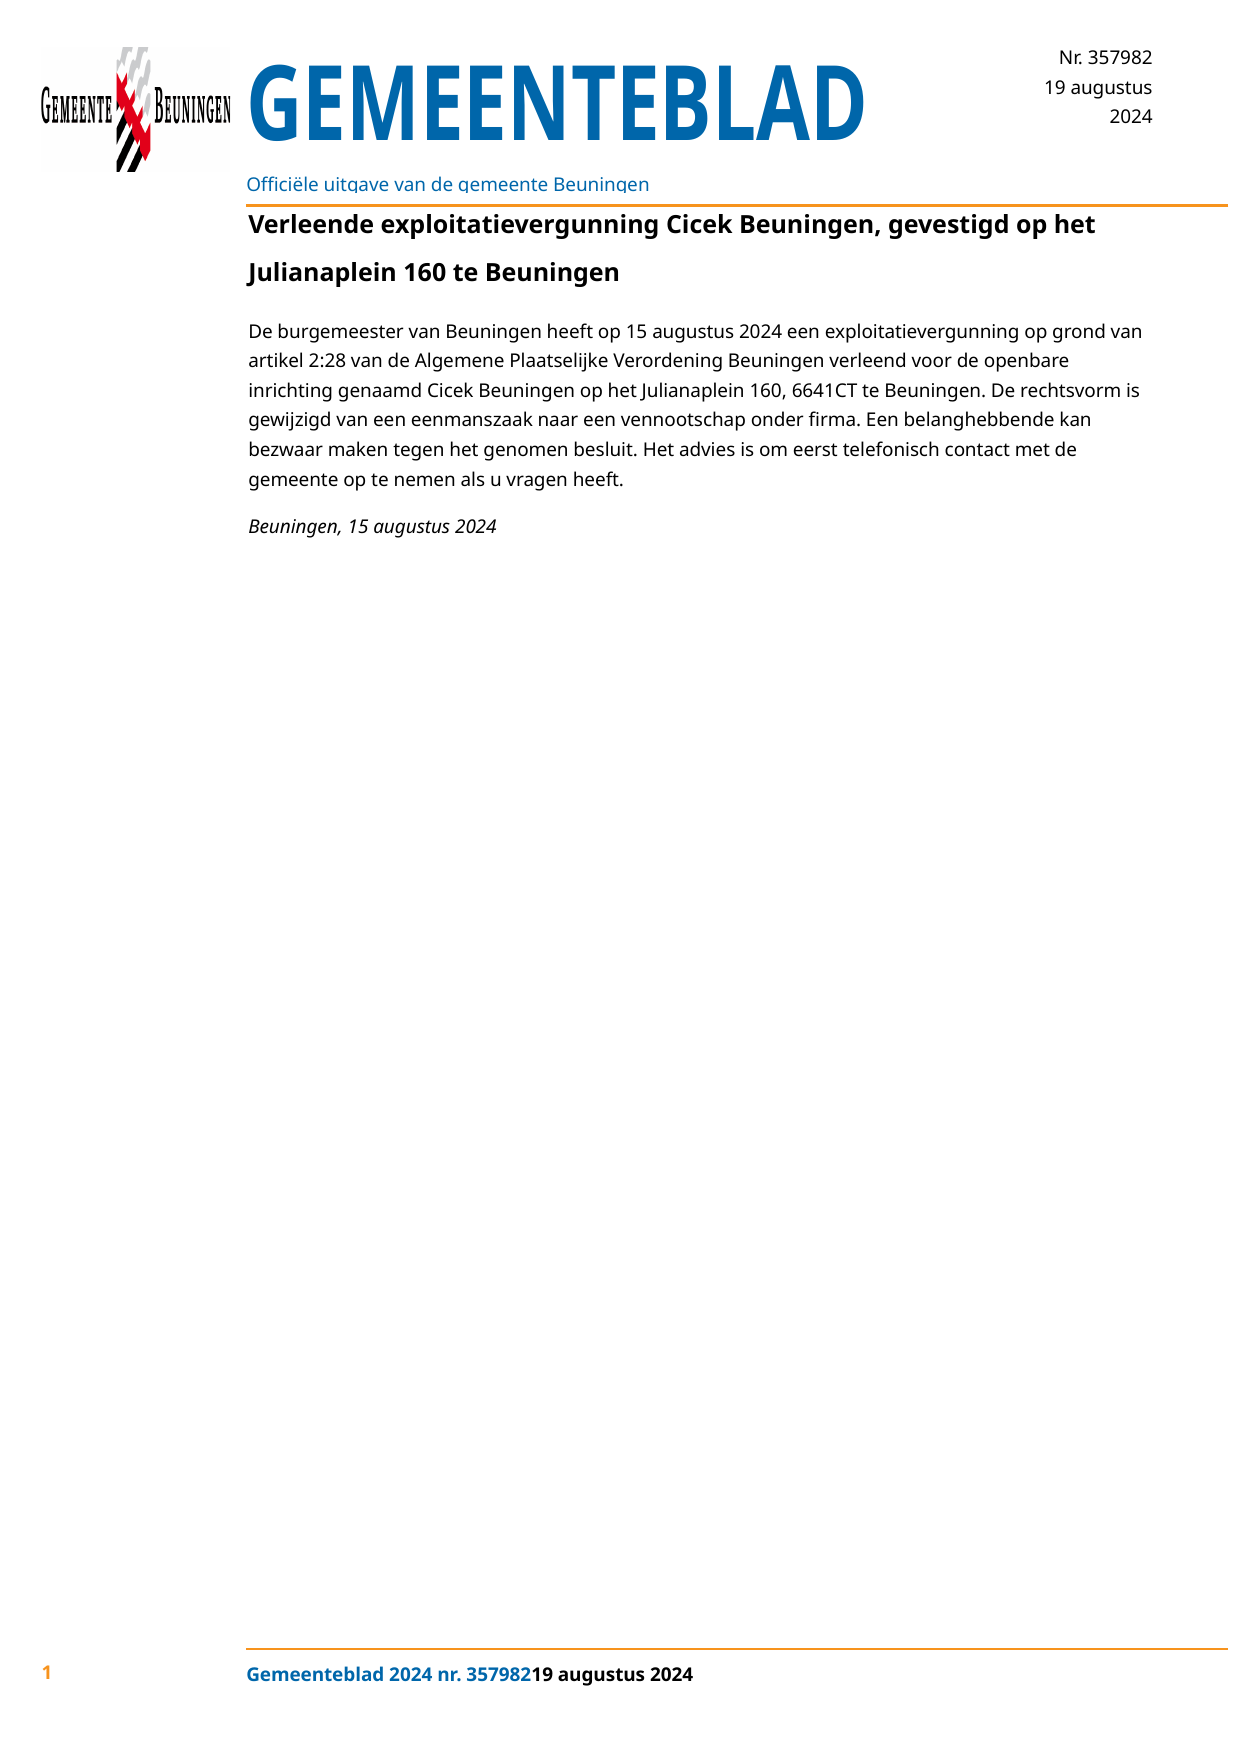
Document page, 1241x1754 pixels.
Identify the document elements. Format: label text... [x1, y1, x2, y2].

text Verleende exploitatievergunning Cicek Beuningen, gevestigd op het Julianaplein 160 te Beuningen [248, 207, 1152, 288]
picture [41, 47, 231, 172]
text Beuningen, 15 augustus 2024 [248, 514, 1152, 539]
text De burgemeester van Beuningen heeft op 15 augustus 2024 een exploitatievergunning op grond van artikel 2:28 van de Algemene Plaatselijke Verordening Beuningen verleend voor de openbare inrichting genaamd Cicek Beuningen op het Julianaplein 160, 6641CT te Beuningen. De rechtsvorm is gewijzigd van een eenmanszaak naar een vennootschap onder firma. Een belanghebbende kan bezwaar maken tegen het genomen besluit. Het advies is om eerst telefonisch contact met de gemeente op te nemen als u vragen heeft. [248, 318, 1152, 492]
